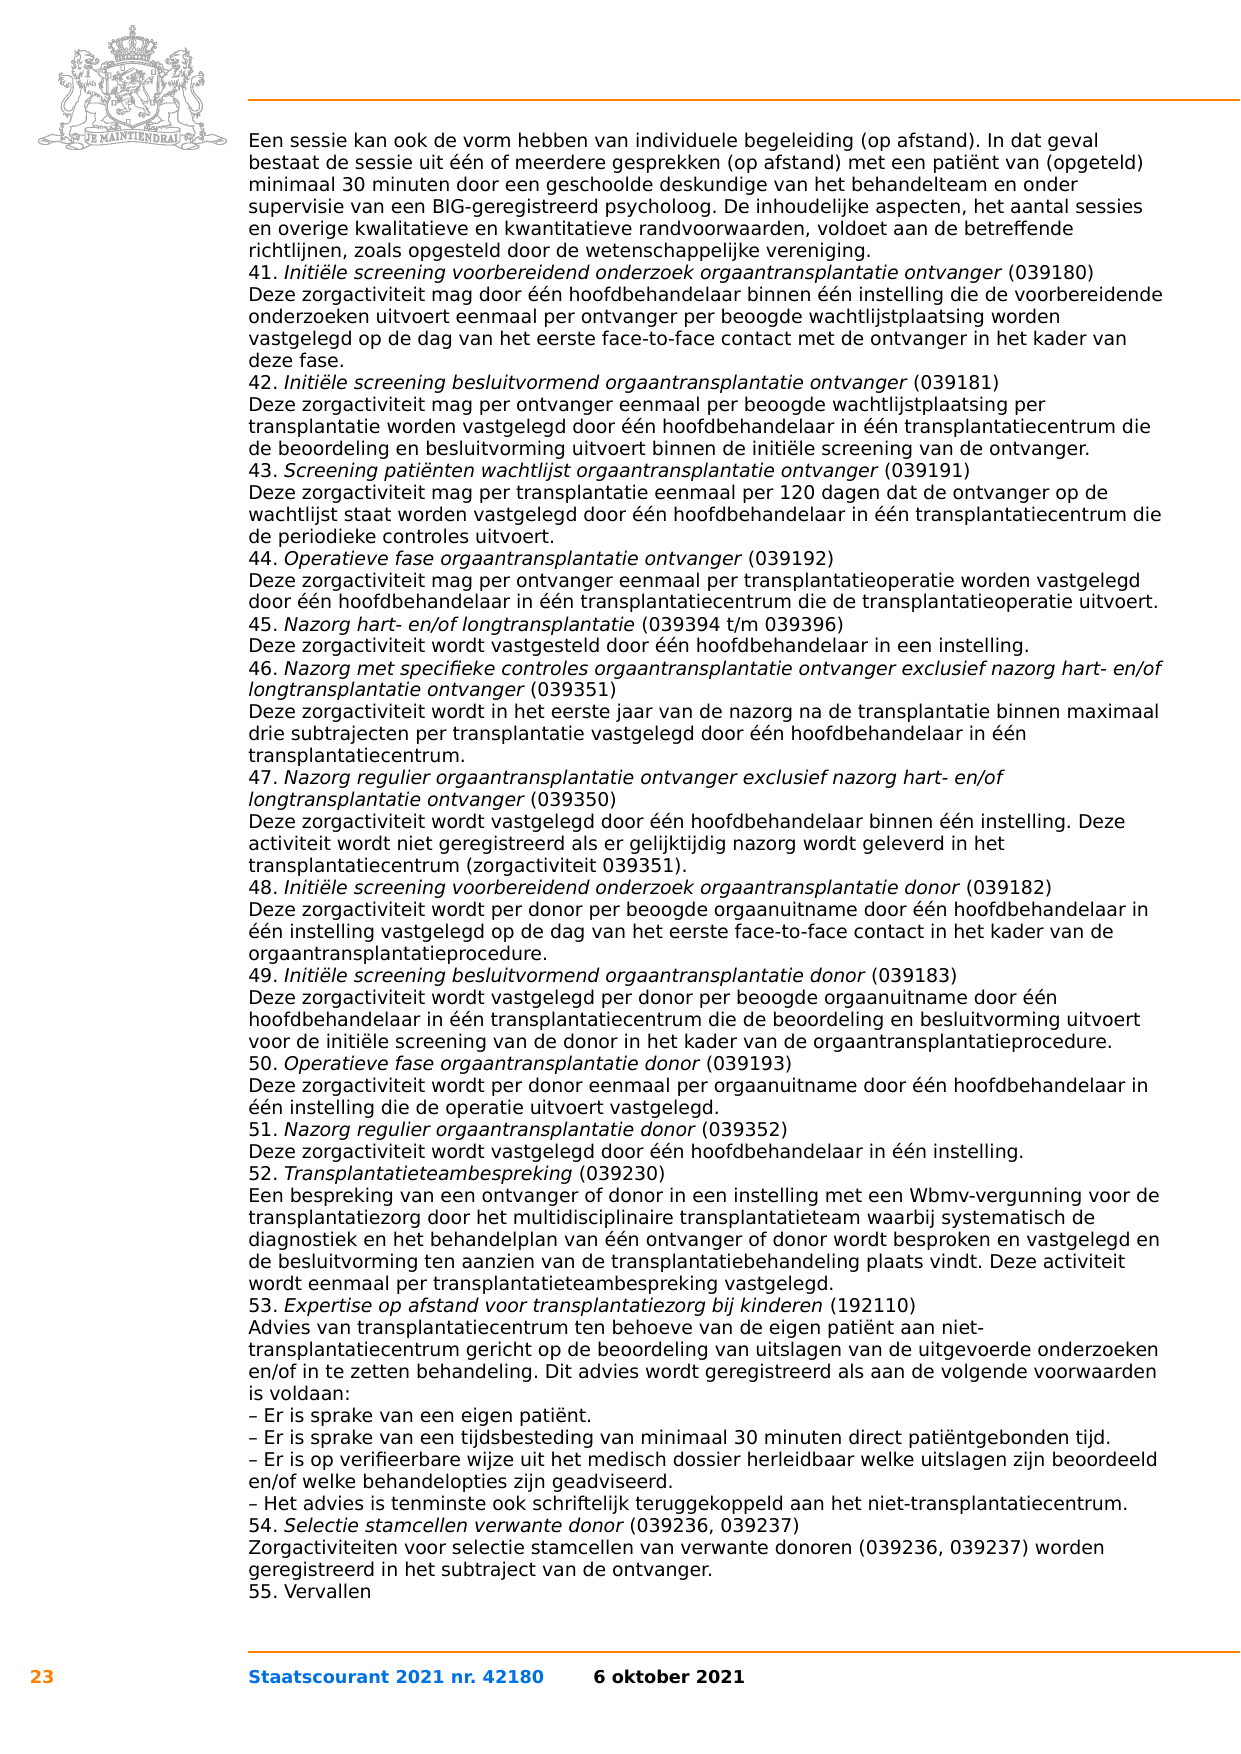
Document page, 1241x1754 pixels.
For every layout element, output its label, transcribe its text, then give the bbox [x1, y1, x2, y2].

text 45. Nazorg hart- en/of longtransplantatie (039394 t/m 039396) [248, 613, 1163, 635]
text 42. Initiële screening besluitvormend orgaantransplantatie ontvanger (039181) [248, 372, 1163, 394]
text Deze zorgactiviteit wordt per donor per beoogde orgaanuitname door één hoofdbehandelaar in één instelling vastgelegd op de dag van het eerste face-to-face contact in het kader van de orgaantransplantatieprocedure. [248, 899, 1163, 965]
text 52. Transplantatieteambespreking (039230) [248, 1163, 1163, 1185]
text 46. Nazorg met specifieke controles orgaantransplantatie ontvanger exclusief nazorg hart- en/of longtransplantatie ontvanger (039351) [248, 657, 1163, 701]
text – Er is op verifieerbare wijze uit het medisch dossier herleidbaar welke uitslagen zijn beoordeeld en/of welke behandelopties zijn geadviseerd. [248, 1449, 1163, 1493]
text 54. Selectie stamcellen verwante donor (039236, 039237) [248, 1514, 1163, 1537]
text 41. Initiële screening voorbereidend onderzoek orgaantransplantatie ontvanger (039180) [248, 262, 1163, 284]
picture [38, 25, 227, 150]
text Deze zorgactiviteit wordt per donor eenmaal per orgaanuitname door één hoofdbehandelaar in één instelling die de operatie uitvoert vastgelegd. [248, 1075, 1163, 1119]
text Deze zorgactiviteit mag per ontvanger eenmaal per transplantatieoperatie worden vastgelegd door één hoofdbehandelaar in één transplantatiecentrum die de transplantatieoperatie uitvoert. [248, 569, 1163, 613]
text Deze zorgactiviteit wordt vastgelegd door één hoofdbehandelaar binnen één instelling. Deze activiteit wordt niet geregistreerd als er gelijktijdig nazorg wordt geleverd in het transplantatiecentrum (zorgactiviteit 039351). [248, 811, 1163, 877]
text – Het advies is tenminste ook schriftelijk teruggekoppeld aan het niet-transplantatiecentrum. [248, 1493, 1163, 1514]
text Deze zorgactiviteit mag per transplantatie eenmaal per 120 dagen dat de ontvanger op de wachtlijst staat worden vastgelegd door één hoofdbehandelaar in één transplantatiecentrum die de periodieke controles uitvoert. [248, 482, 1163, 547]
text 48. Initiële screening voorbereidend onderzoek orgaantransplantatie donor (039182) [248, 877, 1163, 899]
text 55. Vervallen [248, 1581, 1163, 1602]
text Een sessie kan ook de vorm hebben van individuele begeleiding (op afstand). In dat geval bestaat de sessie uit één of meerdere gesprekken (op afstand) met een patiënt van (opgeteld) minimaal 30 minuten door een geschoolde deskundige van het behandelteam en onder supervisie van een BIG-geregistreerd psycholoog. De inhoudelijke aspecten, het aantal sessies en overige kwalitatieve en kwantitatieve randvoorwaarden, voldoet aan de betreffende richtlijnen, zoals opgesteld door de wetenschappelijke vereniging. [248, 130, 1163, 262]
text 51. Nazorg regulier orgaantransplantatie donor (039352) [248, 1119, 1163, 1141]
text Deze zorgactiviteit wordt vastgelegd per donor per beoogde orgaanuitname door één hoofdbehandelaar in één transplantatiecentrum die de beoordeling en besluitvorming uitvoert voor de initiële screening van de donor in het kader van de orgaantransplantatieprocedure. [248, 987, 1163, 1053]
text 44. Operatieve fase orgaantransplantatie ontvanger (039192) [248, 547, 1163, 569]
text Advies van transplantatiecentrum ten behoeve van de eigen patiënt aan niet-transplantatiecentrum gericht op de beoordeling van uitslagen van de uitgevoerde onderzoeken en/of in te zetten behandeling. Dit advies wordt geregistreerd als aan de volgende voorwaarden is voldaan: [248, 1317, 1163, 1405]
text Deze zorgactiviteit wordt vastgelegd door één hoofdbehandelaar in één instelling. [248, 1141, 1163, 1163]
text Deze zorgactiviteit mag door één hoofdbehandelaar binnen één instelling die de voorbereidende onderzoeken uitvoert eenmaal per ontvanger per beoogde wachtlijstplaatsing worden vastgelegd op de dag van het eerste face-to-face contact met de ontvanger in het kader van deze fase. [248, 284, 1163, 372]
text – Er is sprake van een eigen patiënt. [248, 1405, 1163, 1427]
text Een bespreking van een ontvanger of donor in een instelling met een Wbmv-vergunning voor de transplantatiezorg door het multidisciplinaire transplantatieteam waarbij systematisch de diagnostiek en het behandelplan van één ontvanger of donor wordt besproken en vastgelegd en de besluitvorming ten aanzien van de transplantatiebehandeling plaats vindt. Deze activiteit wordt eenmaal per transplantatieteambespreking vastgelegd. [248, 1185, 1163, 1295]
text Deze zorgactiviteit mag per ontvanger eenmaal per beoogde wachtlijstplaatsing per transplantatie worden vastgelegd door één hoofdbehandelaar in één transplantatiecentrum die de beoordeling en besluitvorming uitvoert binnen de initiële screening van de ontvanger. [248, 394, 1163, 459]
text 50. Operatieve fase orgaantransplantatie donor (039193) [248, 1053, 1163, 1075]
text Deze zorgactiviteit wordt vastgesteld door één hoofdbehandelaar in een instelling. [248, 635, 1163, 657]
text Deze zorgactiviteit wordt in het eerste jaar van de nazorg na de transplantatie binnen maximaal drie subtrajecten per transplantatie vastgelegd door één hoofdbehandelaar in één transplantatiecentrum. [248, 701, 1163, 767]
text – Er is sprake van een tijdsbesteding van minimaal 30 minuten direct patiëntgebonden tijd. [248, 1427, 1163, 1449]
text 53. Expertise op afstand voor transplantatiezorg bij kinderen (192110) [248, 1295, 1163, 1317]
text Zorgactiviteiten voor selectie stamcellen van verwante donoren (039236, 039237) worden geregistreerd in het subtraject van de ontvanger. [248, 1537, 1163, 1581]
text 49. Initiële screening besluitvormend orgaantransplantatie donor (039183) [248, 965, 1163, 987]
text 43. Screening patiënten wachtlijst orgaantransplantatie ontvanger (039191) [248, 459, 1163, 482]
text 47. Nazorg regulier orgaantransplantatie ontvanger exclusief nazorg hart- en/of longtransplantatie ontvanger (039350) [248, 767, 1163, 811]
